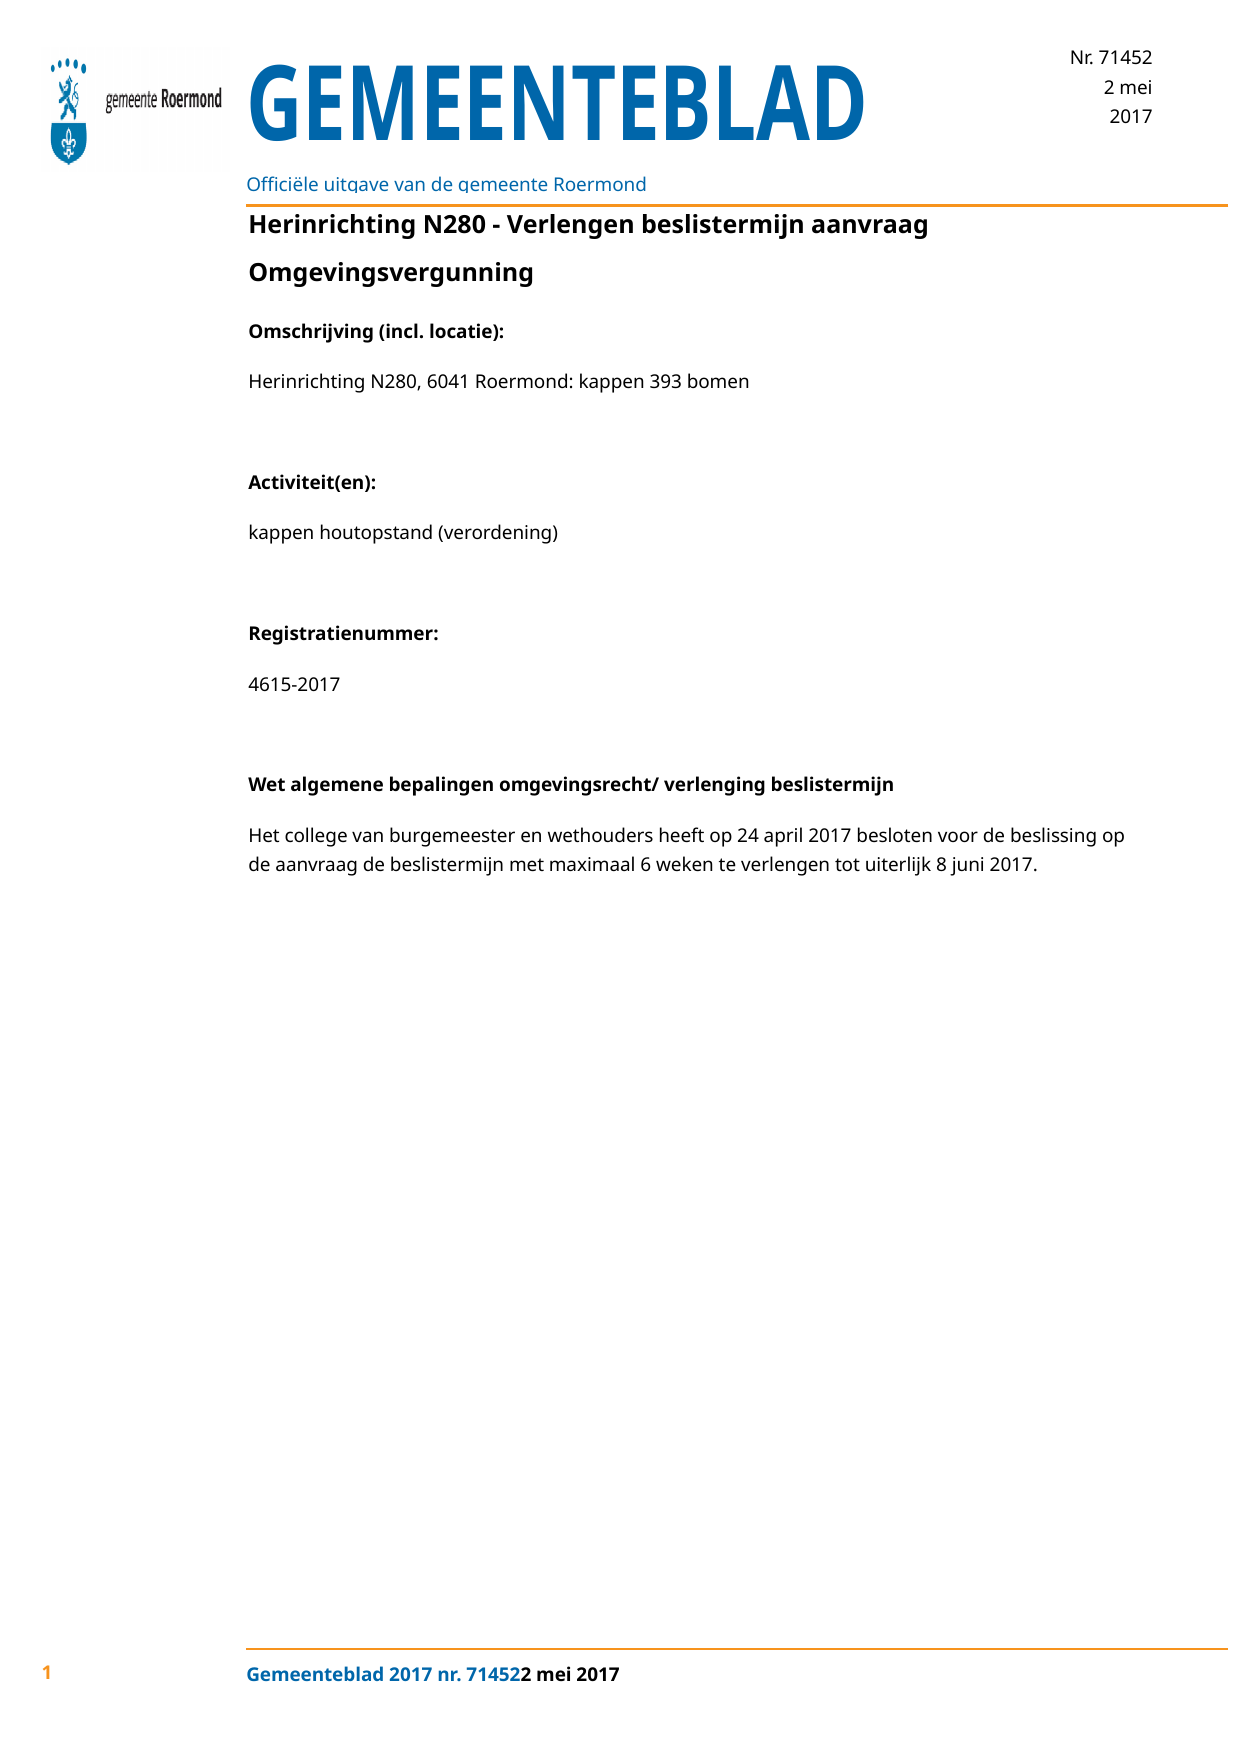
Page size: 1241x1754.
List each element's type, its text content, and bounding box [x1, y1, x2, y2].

picture [41, 47, 231, 172]
text Omschrijving (incl. locatie): [248, 318, 1152, 344]
text 4615-2017 [248, 671, 1152, 697]
text Wet algemene bepalingen omgevingsrecht/ verlenging beslistermijn [248, 772, 1152, 797]
text Herinrichting N280, 6041 Roermond: kappen 393 bomen [248, 368, 1152, 394]
text Herinrichting N280 - Verlengen beslistermijn aanvraag Omgevingsvergunning [248, 207, 1152, 288]
text Activiteit(en): [248, 469, 1152, 495]
text Het college van burgemeester en wethouders heeft op 24 april 2017 besloten voor de beslissing op de aanvraag de beslistermijn met maximaal 6 weken te verlengen tot uiterlijk 8 juni 2017. [248, 822, 1152, 877]
text kappen houtopstand (verordening) [248, 519, 1152, 545]
text Registratienummer: [248, 620, 1152, 646]
